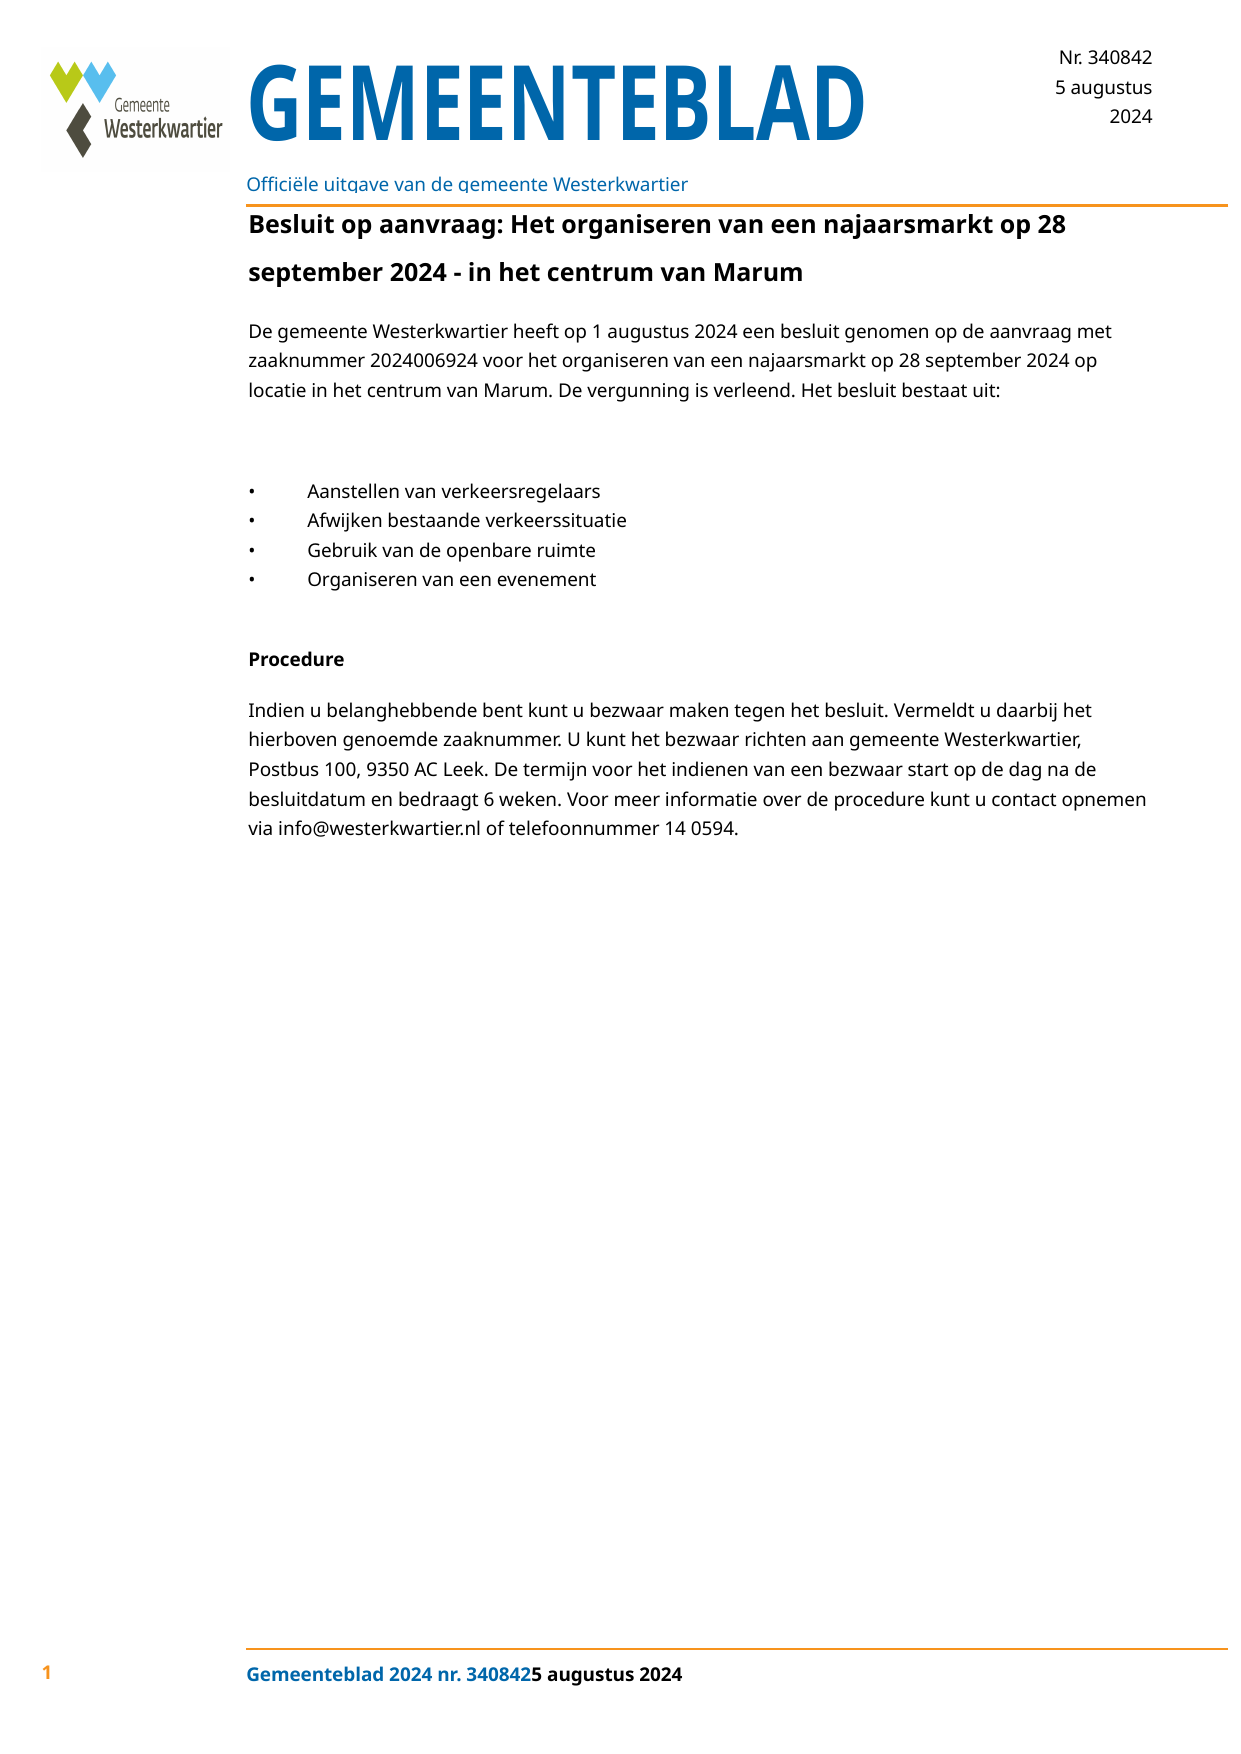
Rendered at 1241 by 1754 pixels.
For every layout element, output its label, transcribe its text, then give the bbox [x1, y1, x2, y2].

text Procedure [248, 647, 1152, 672]
text Besluit op aanvraag: Het organiseren van een najaarsmarkt op 28 september 2024 - in het centrum van Marum [248, 207, 1152, 288]
text Indien u belanghebbende bent kunt u bezwaar maken tegen het besluit. Vermeldt u daarbij het hierboven genoemde zaaknummer. U kunt het bezwaar richten aan gemeente Westerkwartier, Postbus 100, 9350 AC Leek. De termijn voor het indienen van een bezwaar start op de dag na de besluitdatum en bedraagt 6 weken. Voor meer informatie over de procedure kunt u contact opnemen via info@westerkwartier.nl of telefoonnummer 14 0594. [248, 697, 1152, 841]
text De gemeente Westerkwartier heeft op 1 augustus 2024 een besluit genomen op de aanvraag met zaaknummer 2024006924 voor het organiseren van een najaarsmarkt op 28 september 2024 op locatie in het centrum van Marum. De vergunning is verleend. Het besluit bestaat uit: [248, 318, 1152, 403]
list Gebruik van de openbare ruimte [248, 537, 1152, 563]
list Organiseren van een evenement [248, 567, 1152, 592]
picture [41, 47, 231, 172]
list Afwijken bestaande verkeerssituatie [248, 507, 1152, 533]
list Aanstellen van verkeersregelaars [248, 478, 1152, 504]
